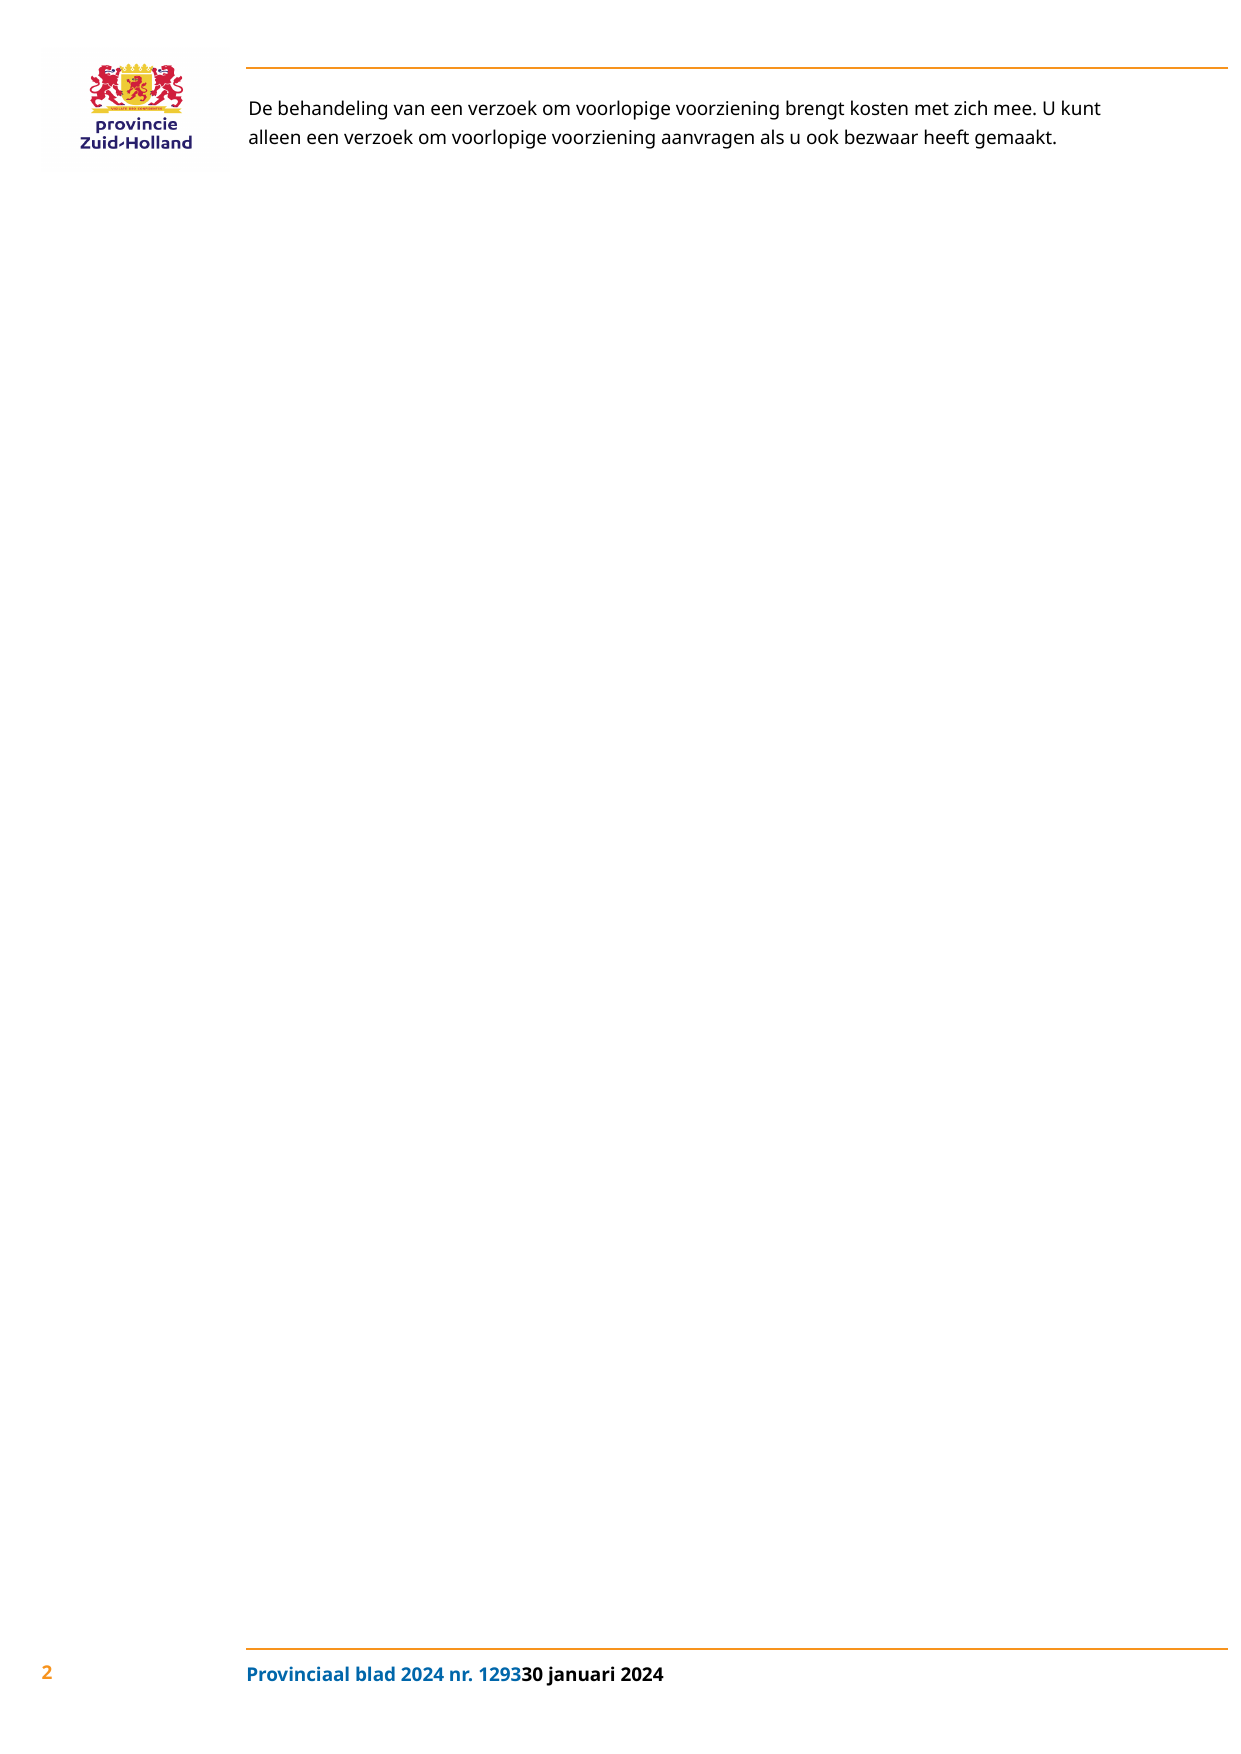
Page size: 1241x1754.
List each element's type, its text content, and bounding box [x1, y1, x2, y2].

picture [41, 47, 231, 172]
text De behandeling van een verzoek om voorlopige voorziening brengt kosten met zich mee. U kunt alleen een verzoek om voorlopige voorziening aanvragen als u ook bezwaar heeft gemaakt. [248, 95, 1152, 150]
